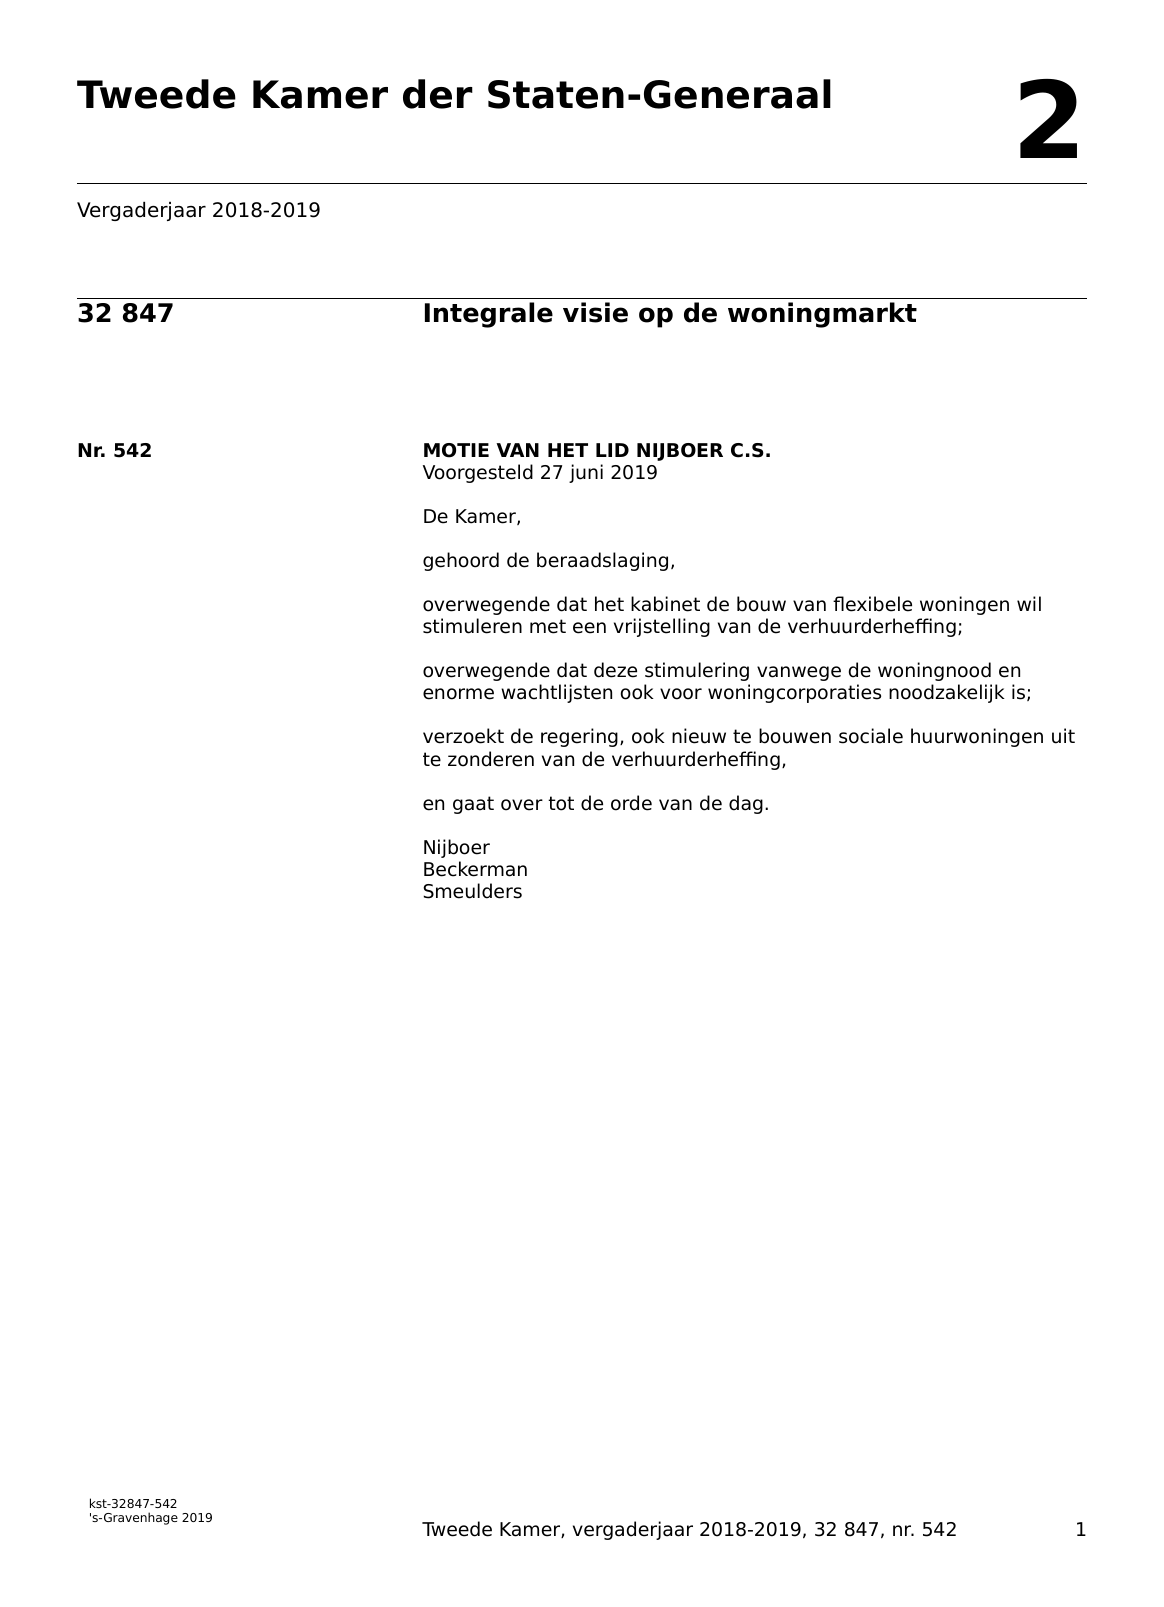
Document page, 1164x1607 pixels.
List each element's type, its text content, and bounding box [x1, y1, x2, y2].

subtitle 32 847 Integrale visie op de woningmarkt [77, 299, 1087, 329]
text Beckerman [422, 859, 1087, 881]
text Smeulders [422, 881, 1087, 903]
text en gaat over tot de orde van de dag. [422, 793, 1087, 814]
text overwegende dat deze stimulering vanwege de woningnood en enorme wachtlijsten ook voor woningcorporaties noodzakelijk is; [422, 660, 1087, 704]
text Voorgesteld 27 juni 2019 [422, 462, 1087, 484]
text verzoekt de regering, ook nieuw te bouwen sociale huurwoningen uit te zonderen van de verhuurderheffing, [422, 726, 1087, 770]
table_header 2 [886, 59, 1087, 183]
text Nijboer [422, 837, 1087, 859]
text gehoord de beraadslaging, [422, 550, 1087, 572]
text 's-Gravenhage 2019 [88, 1511, 323, 1525]
text kst-32847-542 [88, 1497, 323, 1511]
table_cell Vergaderjaar 2018-2019 [77, 184, 1087, 298]
text De Kamer, [422, 506, 1087, 528]
text overwegende dat het kabinet de bouw van flexibele woningen wil stimuleren met een vrijstelling van de verhuurderheffing; [422, 594, 1087, 638]
subtitle Nr. 542 MOTIE VAN HET LID NIJBOER C.S. [77, 440, 1087, 462]
table_header Tweede Kamer der Staten-Generaal [77, 59, 886, 183]
